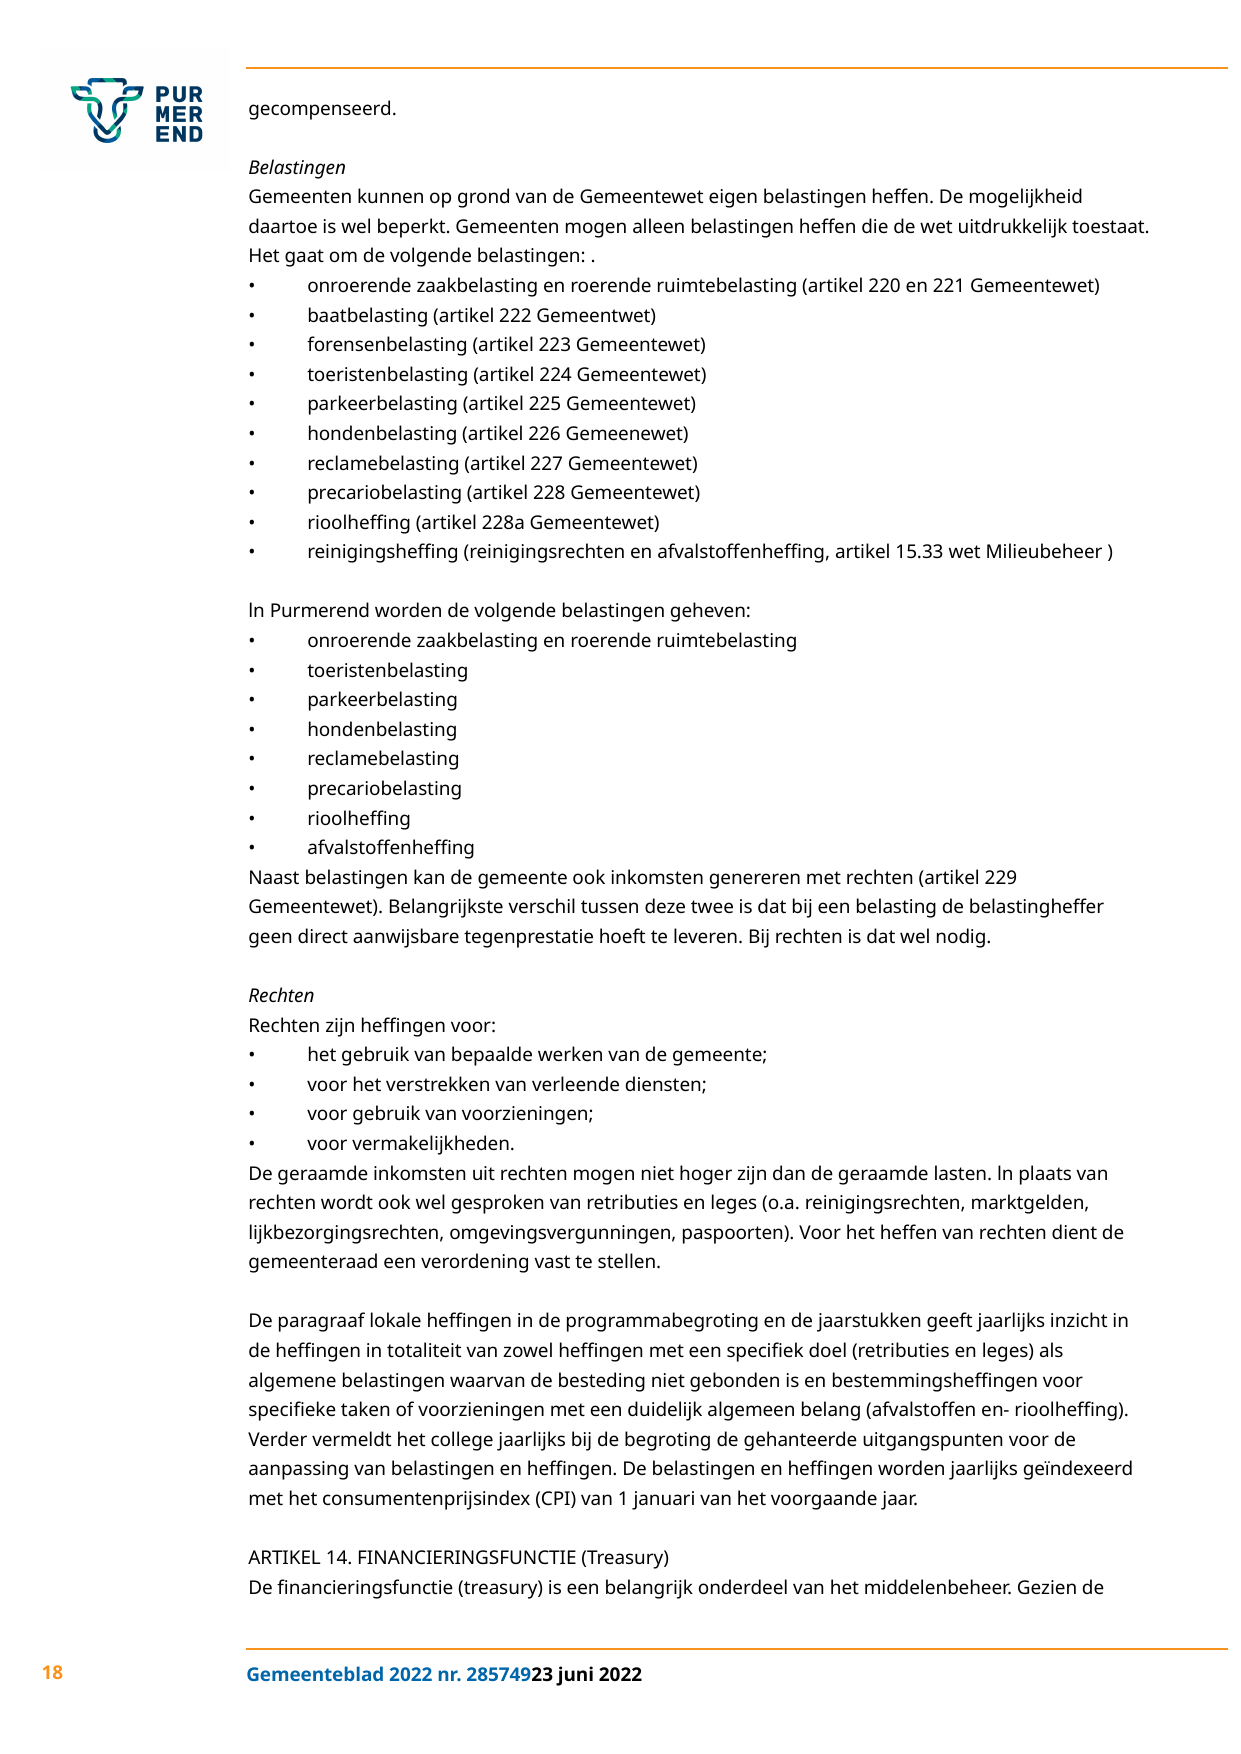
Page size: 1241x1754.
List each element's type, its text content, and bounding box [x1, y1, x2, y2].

list precariobelasting (artikel 228 Gemeentewet) [248, 479, 1152, 505]
list het gebruik van bepaalde werken van de gemeente; [248, 1041, 1152, 1067]
text Rechten zĳn heffingen voor: [248, 1012, 1152, 1038]
text De paragraaf lokale heffingen in de programmabegroting en de jaarstukken geeft jaarlĳks inzicht in de heffingen in totaliteit van zowel heffingen met een specifiek doel (retributies en leges) als algemene belastingen waarvan de besteding niet gebonden is en bestemmingsheffingen voor specifieke taken of voorzieningen met een duidelĳk algemeen belang (afvalstoffen en- rioolheffing). Verder vermeldt het college jaarlĳks bĳ de begroting de gehanteerde uitgangspunten voor de aanpassing van belastingen en heffingen. De belastingen en heffingen worden jaarlĳks geïndexeerd met het consumentenprĳsindex (CPI) van 1 januari van het voorgaande jaar. [248, 1308, 1152, 1511]
text Naast belastingen kan de gemeente ook inkomsten genereren met rechten (artikel 229 Gemeentewet). Belangrĳkste verschil tussen deze twee is dat bĳ een belasting de belastingheffer geen direct aanwĳsbare tegenprestatie hoeft te leveren. Bĳ rechten is dat wel nodig. [248, 864, 1152, 949]
text Belastingen [248, 154, 1152, 180]
list onroerende zaakbelasting en roerende ruimtebelasting [248, 627, 1152, 653]
list rioolheffing (artikel 228a Gemeentewet) [248, 509, 1152, 535]
text ln Purmerend worden de volgende belastingen geheven: [248, 598, 1152, 623]
list toeristenbelasting (artikel 224 Gemeentewet) [248, 361, 1152, 387]
list forensenbelasting (artikel 223 Gemeentewet) [248, 331, 1152, 357]
list rioolheffing [248, 805, 1152, 831]
text gecompenseerd. [248, 95, 1152, 121]
list reinigingsheffing (reinigingsrechten en afvalstoffenheffing, artikel 15.33 wet Milieubeheer ) [248, 538, 1152, 564]
list afvalstoffenheffing [248, 834, 1152, 860]
text Gemeenten kunnen op grond van de Gemeentewet eigen belastingen heffen. De mogelĳkheid daartoe is wel beperkt. Gemeenten mogen alleen belastingen heffen die de wet uitdrukkelĳk toestaat. Het gaat om de volgende belastingen: . [248, 183, 1152, 268]
text De financieringsfunctie (treasury) is een belangrĳk onderdeel van het middelenbeheer. Gezien de [248, 1574, 1152, 1600]
list parkeerbelasting [248, 686, 1152, 712]
list voor vermakelĳkheden. [248, 1130, 1152, 1156]
list voor het verstrekken van verleende diensten; [248, 1071, 1152, 1097]
list hondenbelasting [248, 716, 1152, 742]
list voor gebruik van voorzieningen; [248, 1101, 1152, 1126]
picture [41, 47, 231, 172]
text Rechten [248, 982, 1152, 1008]
list onroerende zaakbelasting en roerende ruimtebelasting (artikel 220 en 221 Gemeentewet) [248, 272, 1152, 298]
list reclamebelasting (artikel 227 Gemeentewet) [248, 450, 1152, 476]
list reclamebelasting [248, 746, 1152, 771]
text ARTIKEL 14. FINANCIERINGSFUNCTIE (Treasury) [248, 1544, 1152, 1570]
list hondenbelasting (artikel 226 Gemeenewet) [248, 420, 1152, 446]
list baatbelasting (artikel 222 Gemeentwet) [248, 302, 1152, 328]
text De geraamde inkomsten uit rechten mogen niet hoger zĳn dan de geraamde lasten. ln plaats van rechten wordt ook wel gesproken van retributies en leges (o.a. reinigingsrechten, marktgelden, lĳkbezorgingsrechten, omgevingsvergunningen, paspoorten). Voor het heffen van rechten dient de gemeenteraad een verordening vast te stellen. [248, 1160, 1152, 1274]
list toeristenbelasting [248, 657, 1152, 683]
list precariobelasting [248, 775, 1152, 801]
list parkeerbelasting (artikel 225 Gemeentewet) [248, 391, 1152, 416]
